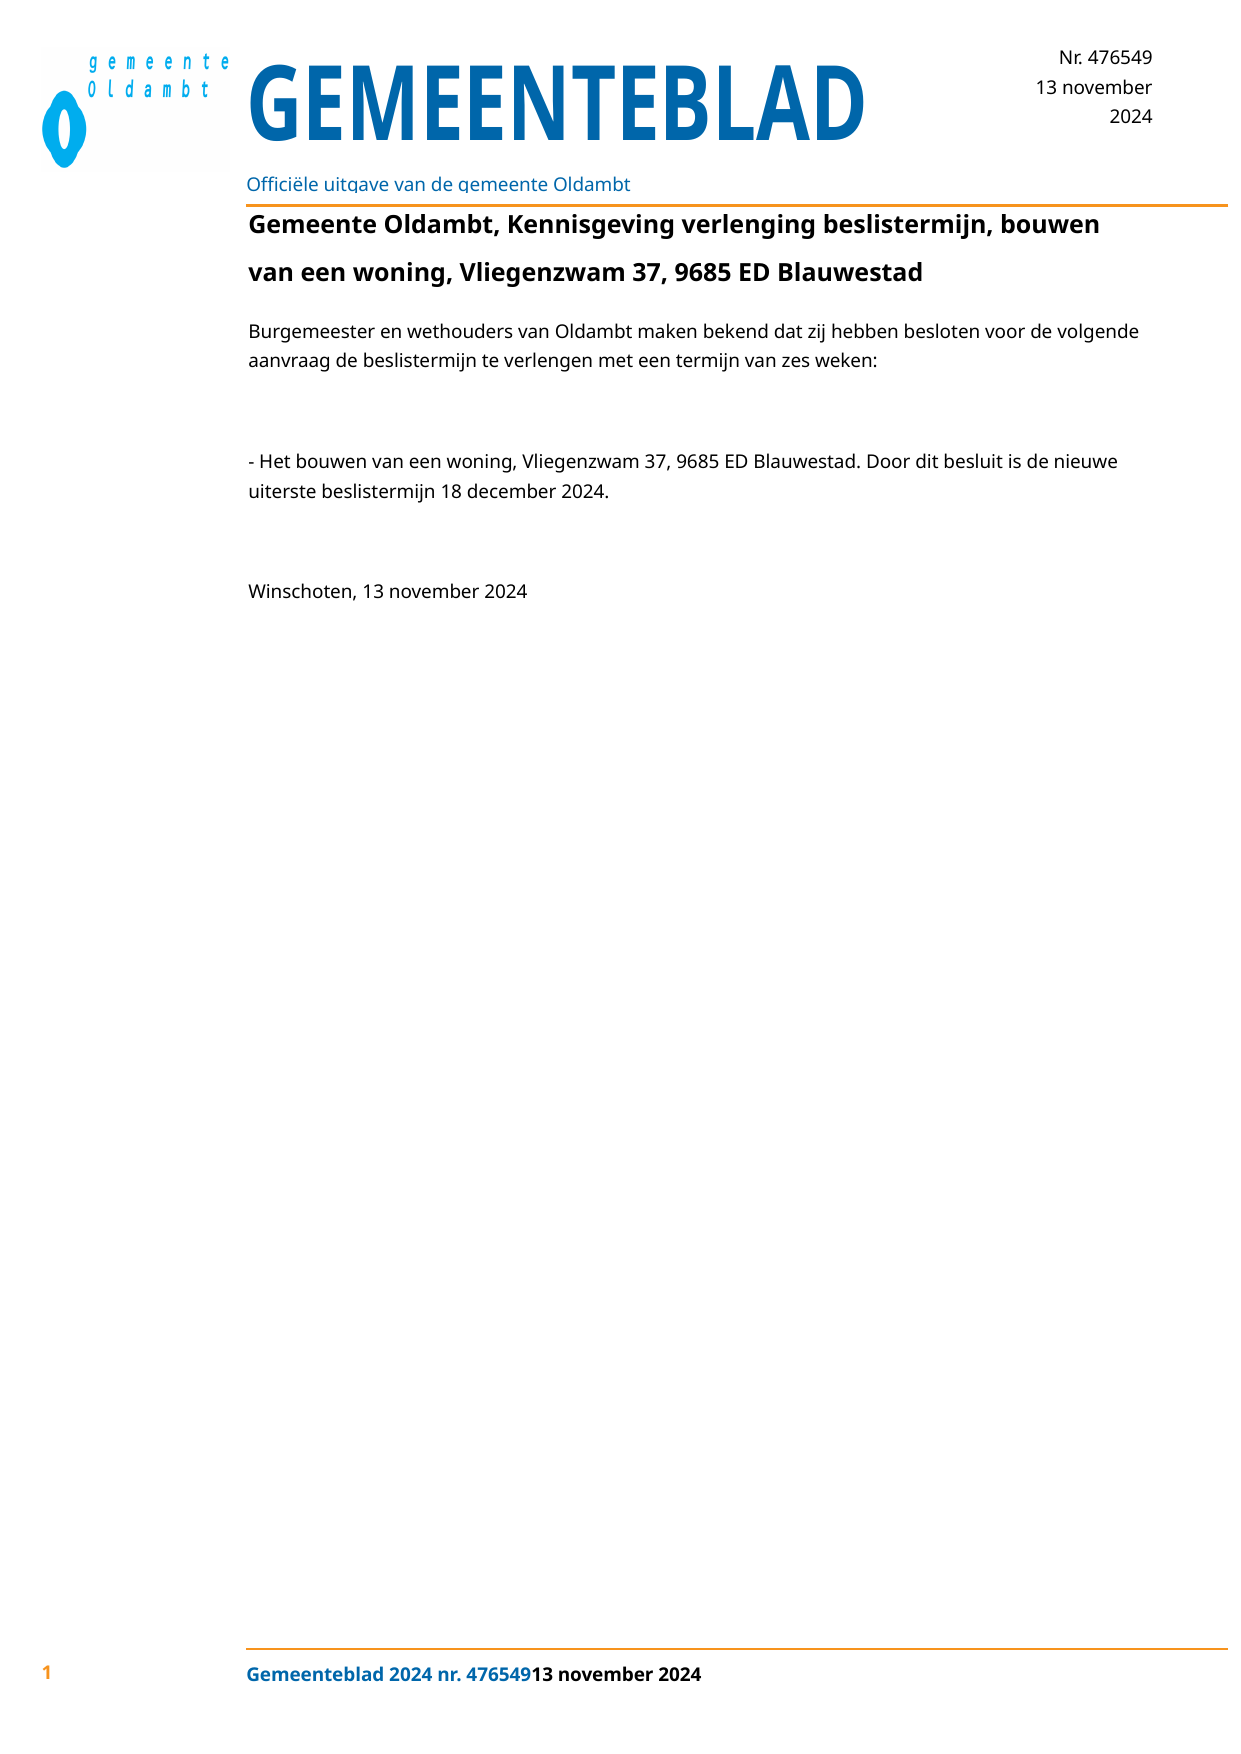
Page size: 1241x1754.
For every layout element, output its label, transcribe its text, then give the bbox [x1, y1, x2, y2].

text Winschoten, 13 november 2024 [248, 579, 1152, 604]
text Gemeente Oldambt, Kennisgeving verlenging beslistermijn, bouwen van een woning, Vliegenzwam 37, 9685 ED Blauwestad [248, 207, 1152, 288]
text - Het bouwen van een woning, Vliegenzwam 37, 9685 ED Blauwestad. Door dit besluit is de nieuwe uiterste beslistermijn 18 december 2024. [248, 448, 1152, 504]
text Burgemeester en wethouders van Oldambt maken bekend dat zij hebben besloten voor de volgende aanvraag de beslistermijn te verlengen met een termijn van zes weken: [248, 318, 1152, 373]
picture [41, 47, 231, 172]
